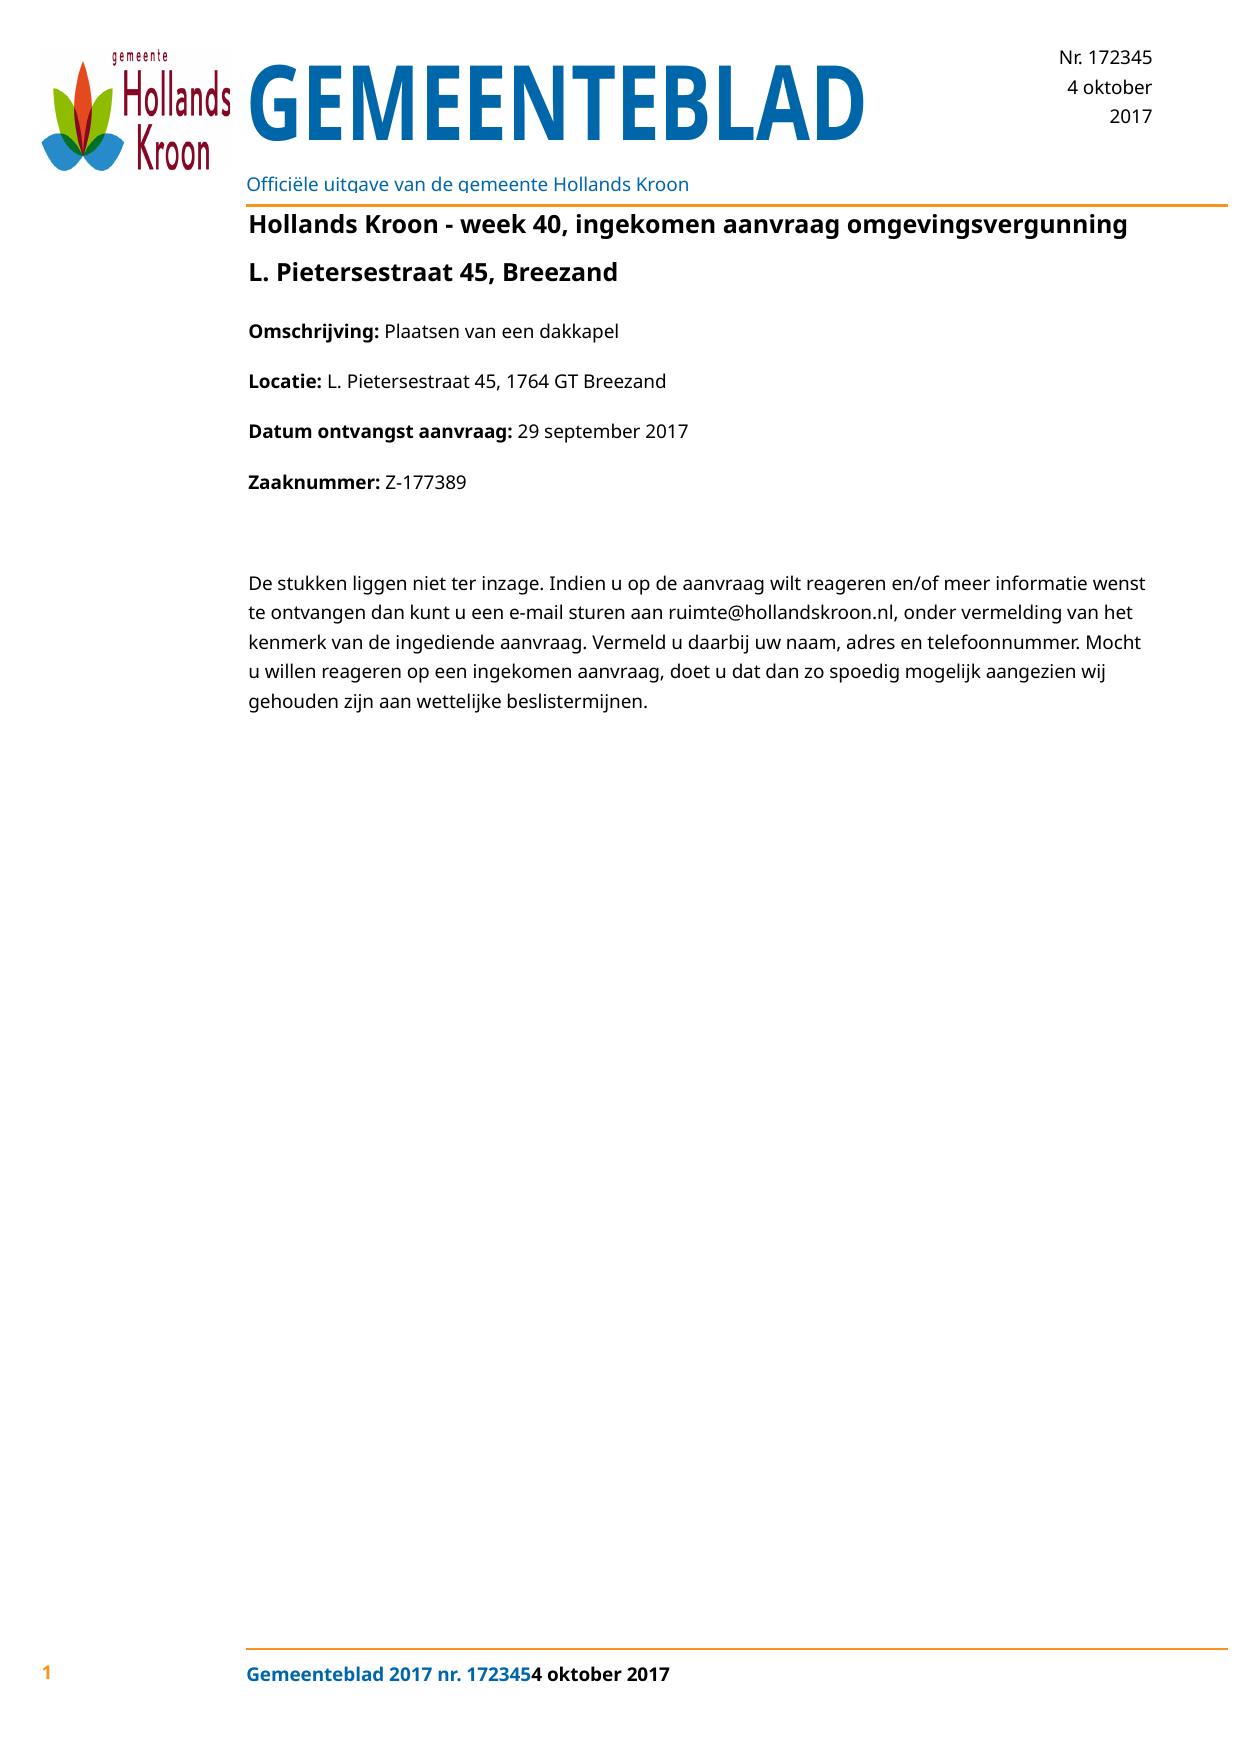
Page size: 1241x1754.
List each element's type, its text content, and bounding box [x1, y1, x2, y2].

text Locatie: L. Pietersestraat 45, 1764 GT Breezand [248, 368, 1152, 394]
text Zaaknummer: Z-177389 [248, 469, 1152, 495]
picture [41, 47, 231, 172]
text Omschrijving: Plaatsen van een dakkapel [248, 318, 1152, 344]
text De stukken liggen niet ter inzage. Indien u op de aanvraag wilt reageren en/of meer informatie wenst te ontvangen dan kunt u een e-mail sturen aan ruimte@hollandskroon.nl, onder vermelding van het kenmerk van de ingediende aanvraag. Vermeld u daarbij uw naam, adres en telefoonnummer. Mocht u willen reageren op een ingekomen aanvraag, doet u dat dan zo spoedig mogelijk aangezien wij gehouden zijn aan wettelijke beslistermijnen. [248, 570, 1152, 714]
text Datum ontvangst aanvraag: 29 september 2017 [248, 419, 1152, 444]
text Hollands Kroon - week 40, ingekomen aanvraag omgevingsvergunning L. Pietersestraat 45, Breezand [248, 207, 1152, 288]
